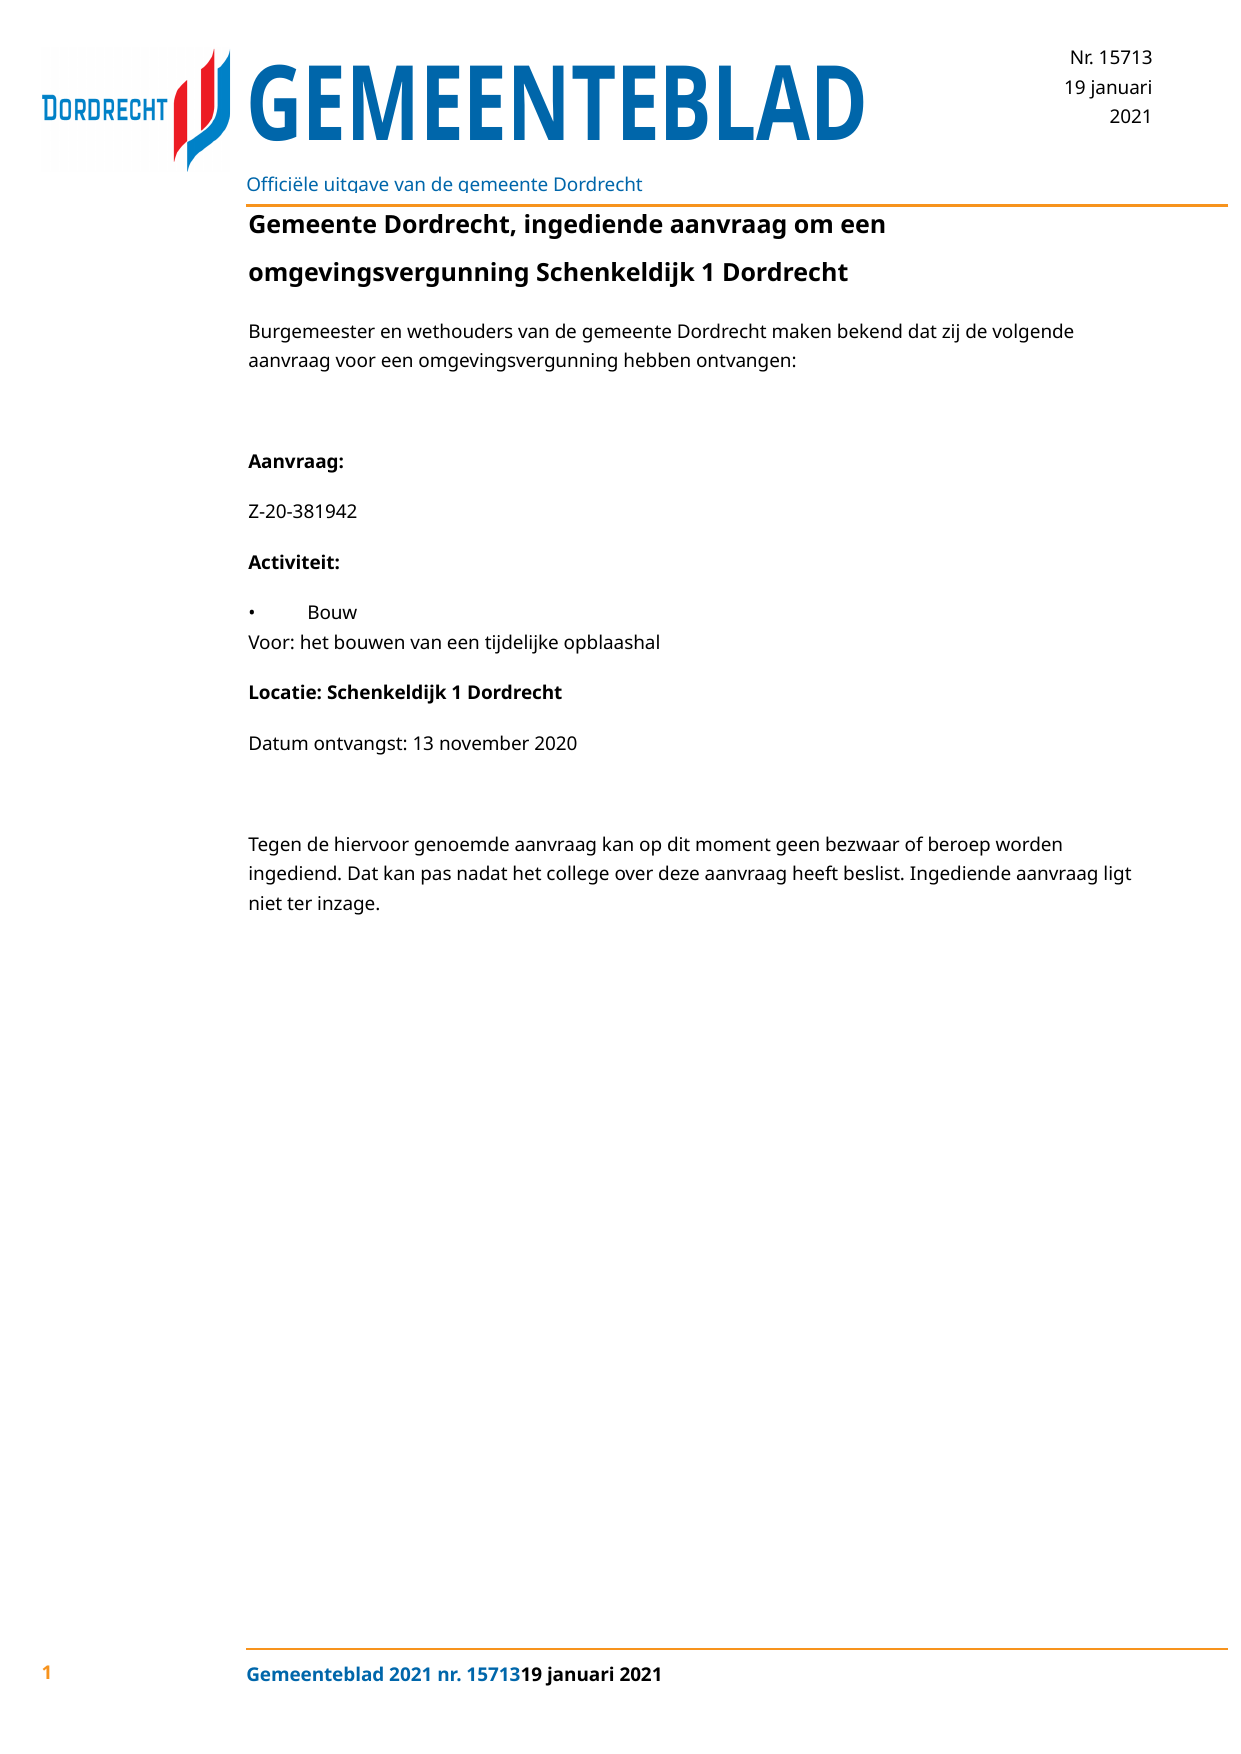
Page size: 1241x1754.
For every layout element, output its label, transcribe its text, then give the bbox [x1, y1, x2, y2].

text Activiteit: [248, 549, 1152, 575]
text Voor: het bouwen van een tijdelijke opblaashal [248, 629, 1152, 655]
list Bouw [248, 599, 1152, 625]
text Z-20-381942 [248, 499, 1152, 524]
text Gemeente Dordrecht, ingediende aanvraag om een omgevingsvergunning Schenkeldijk 1 Dordrecht [248, 207, 1152, 288]
text Aanvraag: [248, 448, 1152, 474]
text Locatie: Schenkeldijk 1 Dordrecht [248, 679, 1152, 705]
text Tegen de hiervoor genoemde aanvraag kan op dit moment geen bezwaar of beroep worden ingediend. Dat kan pas nadat het college over deze aanvraag heeft beslist. Ingediende aanvraag ligt niet ter inzage. [248, 831, 1152, 916]
picture [41, 47, 231, 172]
text Burgemeester en wethouders van de gemeente Dordrecht maken bekend dat zij de volgende aanvraag voor een omgevingsvergunning hebben ontvangen: [248, 318, 1152, 373]
text Datum ontvangst: 13 november 2020 [248, 730, 1152, 756]
